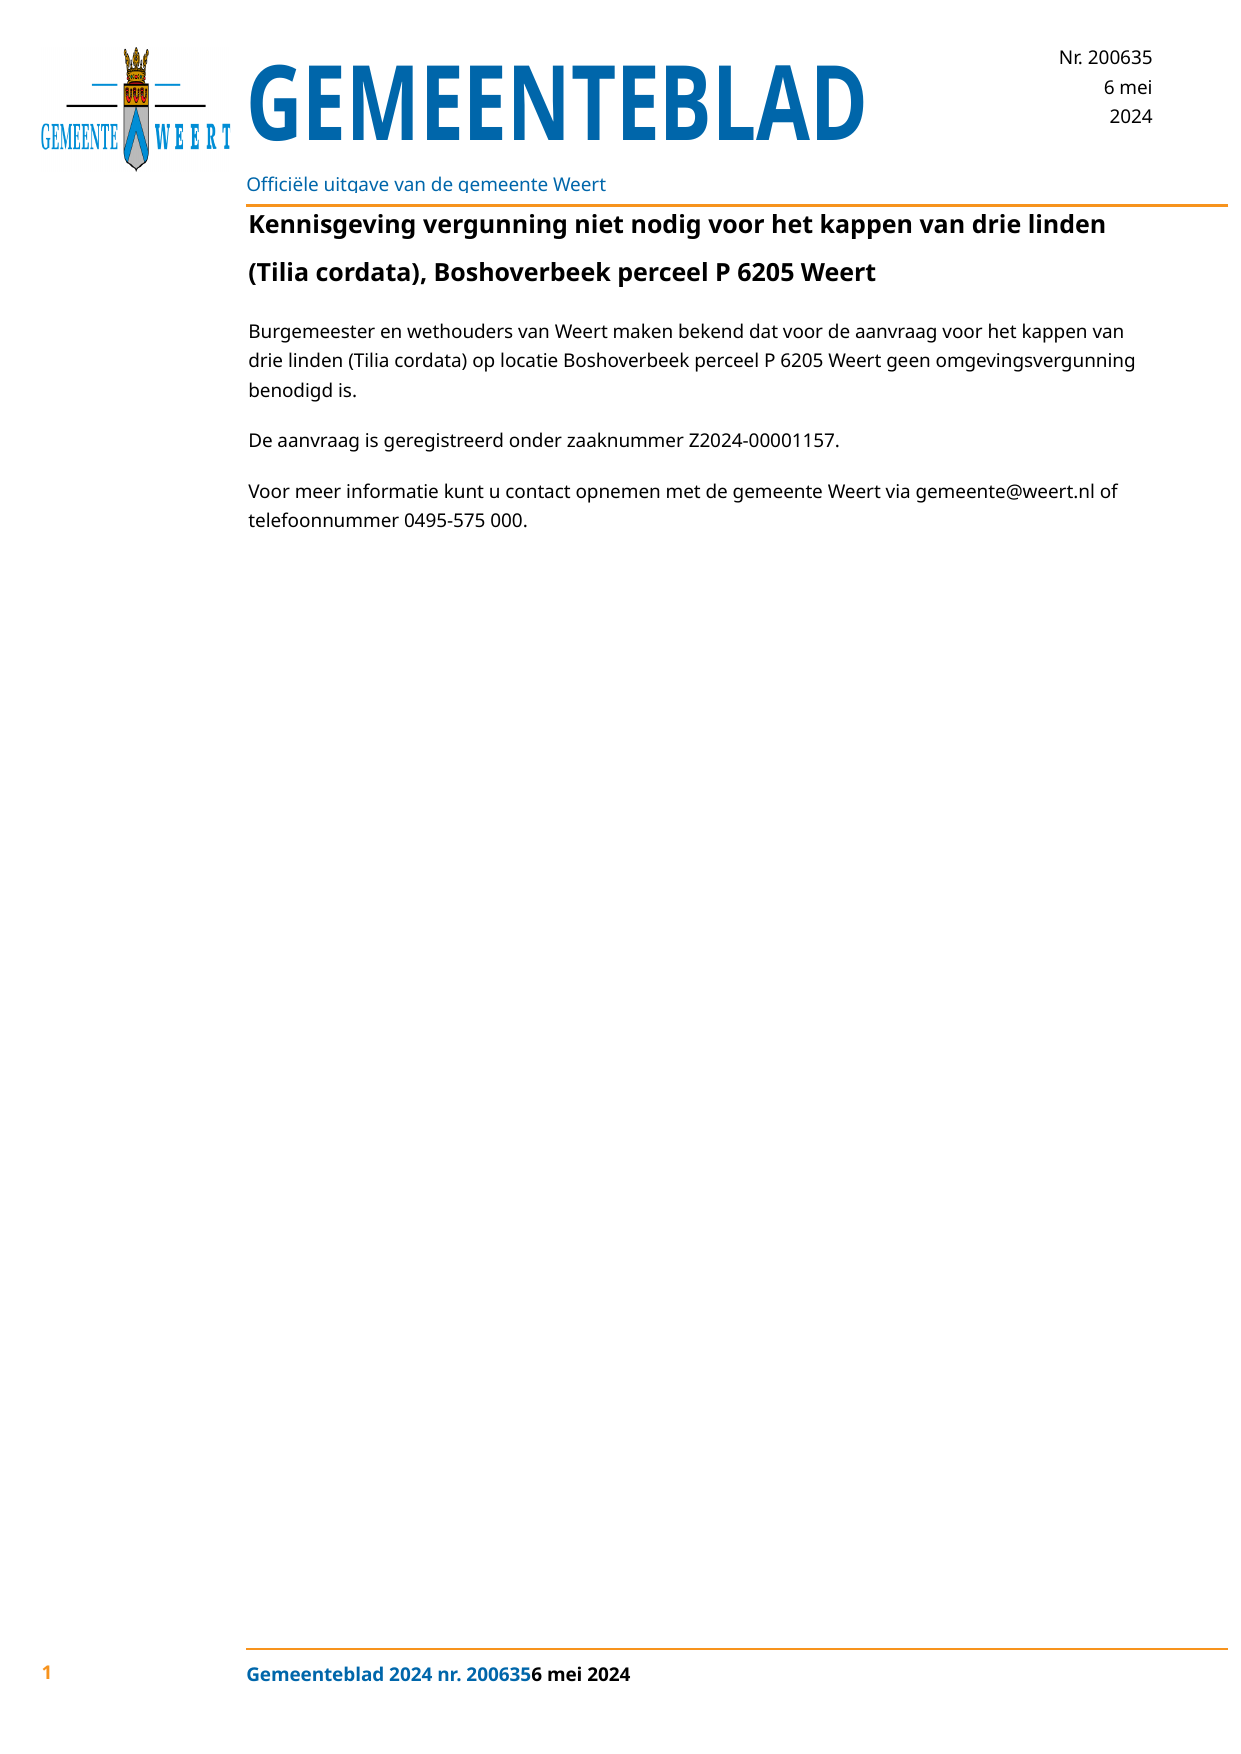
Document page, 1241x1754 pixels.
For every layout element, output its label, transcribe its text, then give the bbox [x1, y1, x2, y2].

picture [41, 47, 231, 172]
text De aanvraag is geregistreerd onder zaaknummer Z2024-00001157. [248, 427, 1152, 453]
text Voor meer informatie kunt u contact opnemen met de gemeente Weert via gemeente@weert.nl of telefoonnummer 0495-575 000. [248, 478, 1152, 533]
text Kennisgeving vergunning niet nodig voor het kappen van drie linden (Tilia cordata), Boshoverbeek perceel P 6205 Weert [248, 207, 1152, 288]
text Burgemeester en wethouders van Weert maken bekend dat voor de aanvraag voor het kappen van drie linden (Tilia cordata) op locatie Boshoverbeek perceel P 6205 Weert geen omgevingsvergunning benodigd is. [248, 318, 1152, 403]
